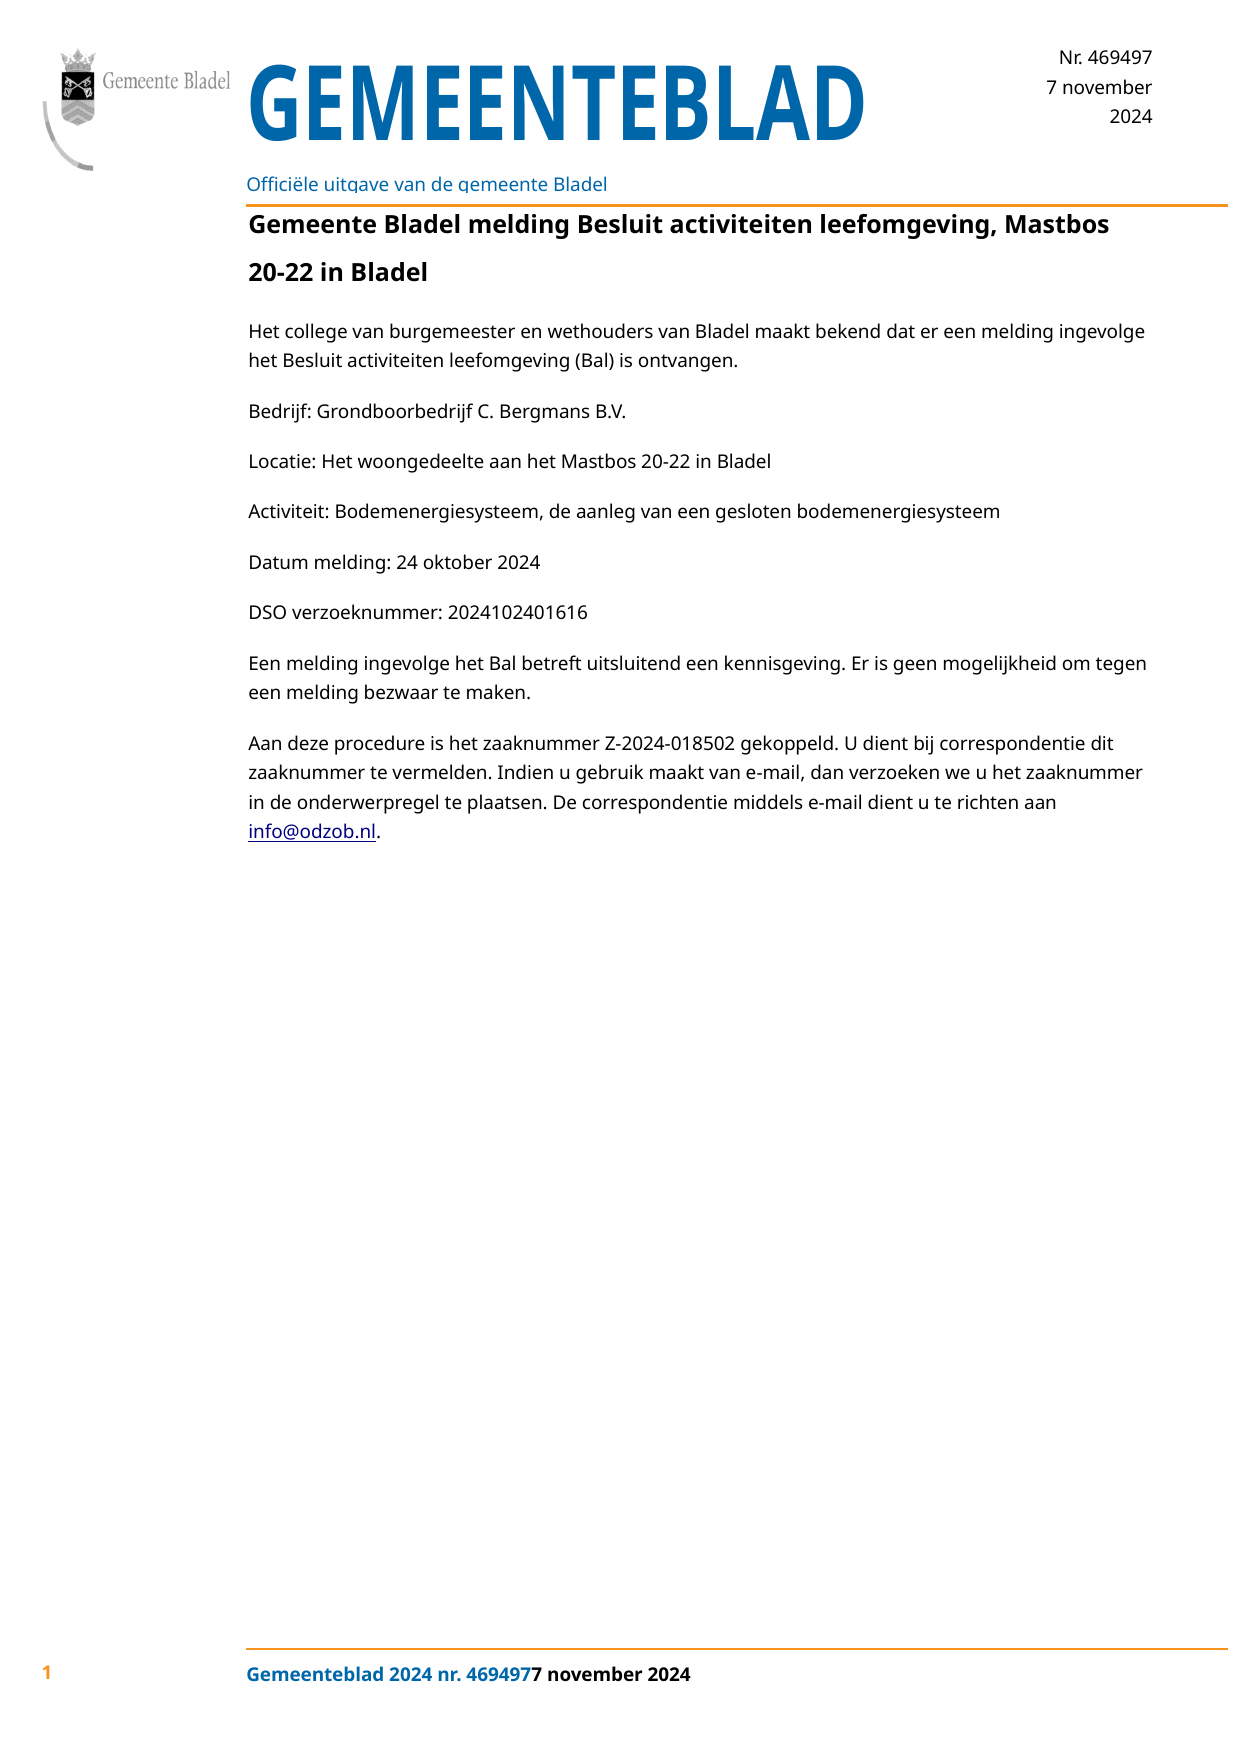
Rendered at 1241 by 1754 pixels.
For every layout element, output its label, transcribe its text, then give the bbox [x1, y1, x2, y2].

text Een melding ingevolge het Bal betreft uitsluitend een kennisgeving. Er is geen mogelijkheid om tegen een melding bezwaar te maken. [248, 650, 1152, 705]
text Aan deze procedure is het zaaknummer Z-2024-018502 gekoppeld. U dient bij correspondentie dit zaaknummer te vermelden. Indien u gebruik maakt van e-mail, dan verzoeken we u het zaaknummer in de onderwerpregel te plaatsen. De correspondentie middels e-mail dient u te richten aan info@odzob.nl. [248, 730, 1152, 844]
text Bedrijf: Grondboorbedrijf C. Bergmans B.V. [248, 398, 1152, 424]
text Gemeente Bladel melding Besluit activiteiten leefomgeving, Mastbos 20-22 in Bladel [248, 207, 1152, 288]
text DSO verzoeknummer: 2024102401616 [248, 599, 1152, 625]
text Locatie: Het woongedeelte aan het Mastbos 20-22 in Bladel [248, 448, 1152, 474]
text Het college van burgemeester en wethouders van Bladel maakt bekend dat er een melding ingevolge het Besluit activiteiten leefomgeving (Bal) is ontvangen. [248, 318, 1152, 373]
picture [41, 47, 231, 172]
text Activiteit: Bodemenergiesysteem, de aanleg van een gesloten bodemenergiesysteem [248, 499, 1152, 524]
text Datum melding: 24 oktober 2024 [248, 549, 1152, 575]
